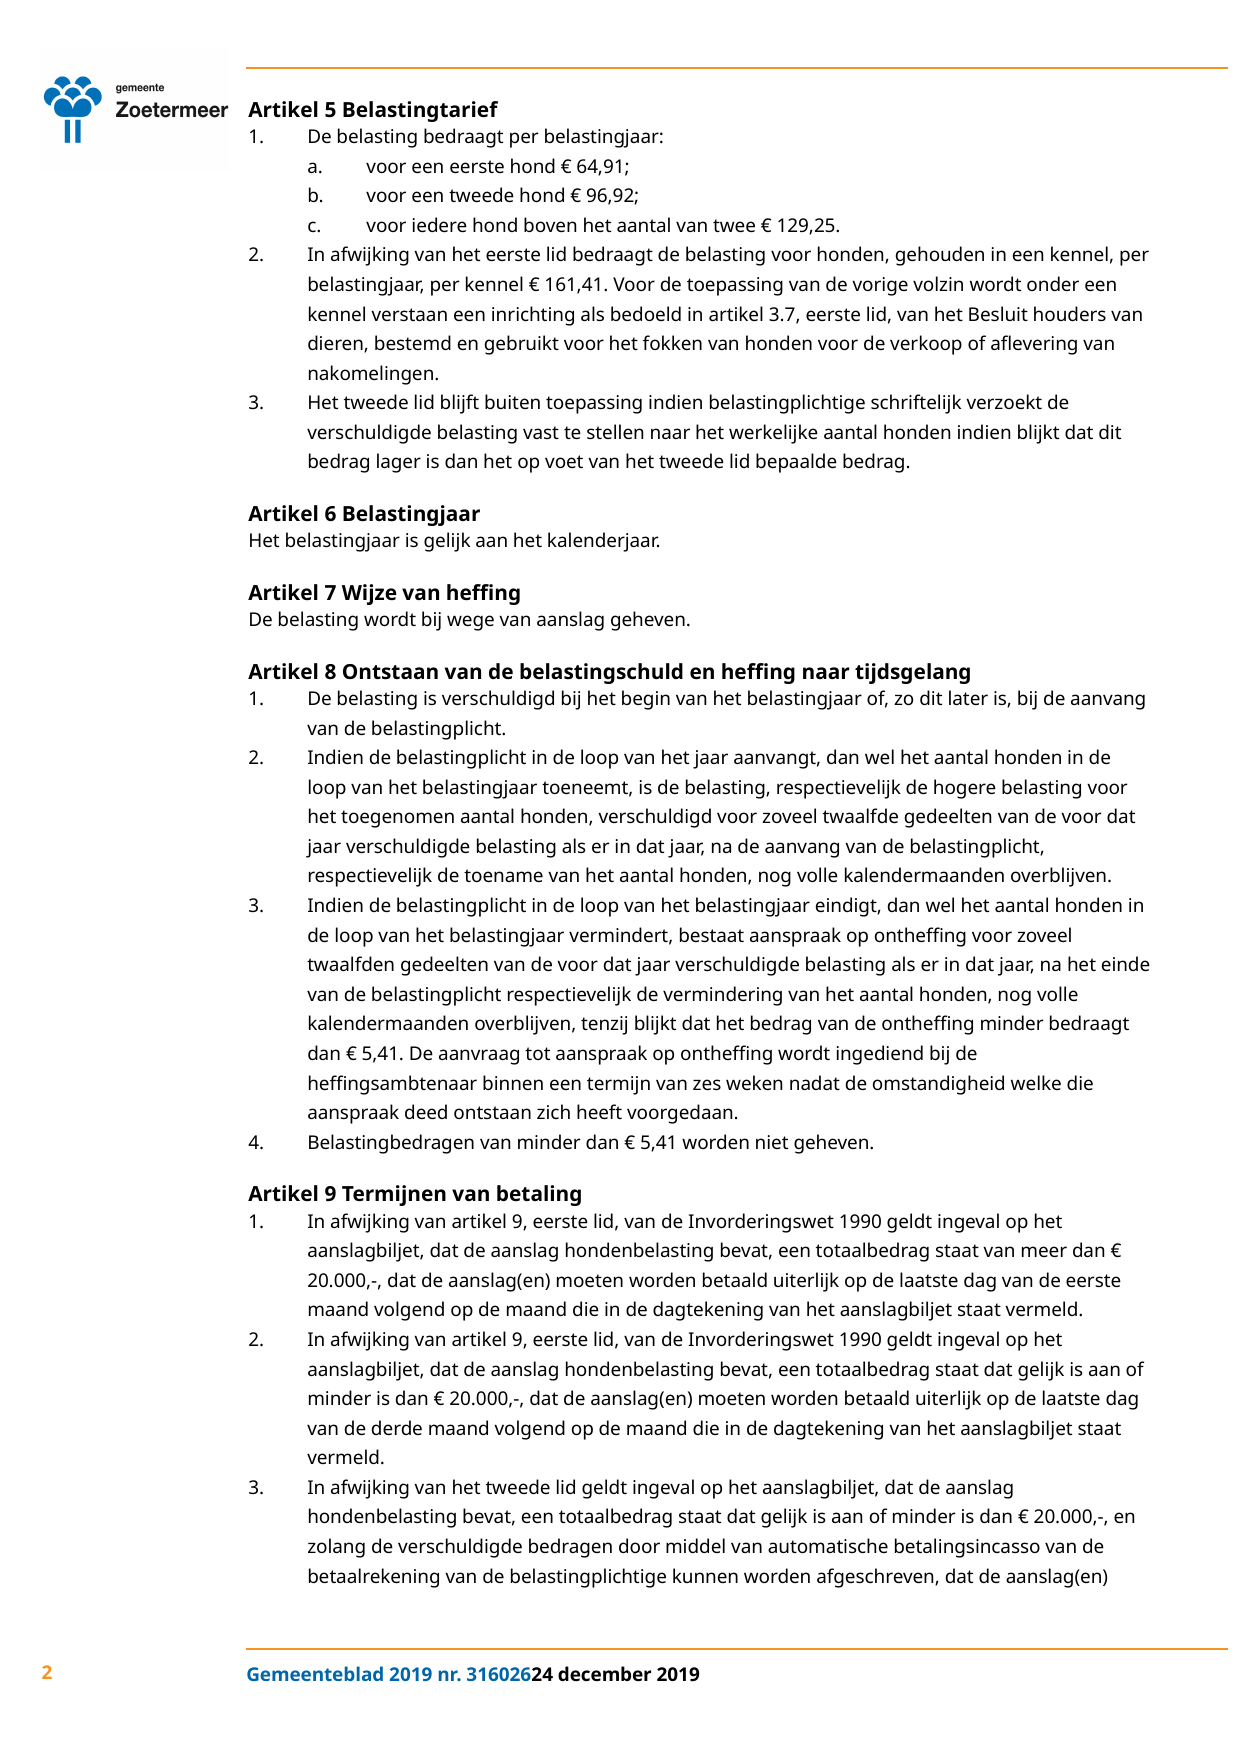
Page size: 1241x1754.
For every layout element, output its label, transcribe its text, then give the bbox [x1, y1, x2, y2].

text Artikel 7 Wijze van heffing [248, 578, 1152, 606]
text Artikel 8 Ontstaan van de belastingschuld en heffing naar tijdsgelang [248, 657, 1152, 685]
list De belasting is verschuldigd bij het begin van het belastingjaar of, zo dit later is, bij de aanvang van de belastingplicht. [248, 685, 1152, 741]
list voor een tweede hond € 96,92; [307, 182, 1152, 208]
list Het tweede lid blijft buiten toepassing indien belastingplichtige schriftelijk verzoekt de verschuldigde belasting vast te stellen naar het werkelijke aantal honden indien blijkt dat dit bedrag lager is dan het op voet van het tweede lid bepaalde bedrag. [248, 389, 1152, 474]
list Indien de belastingplicht in de loop van het belastingjaar eindigt, dan wel het aantal honden in de loop van het belastingjaar vermindert, bestaat aanspraak op ontheffing voor zoveel twaalfden gedeelten van de voor dat jaar verschuldigde belasting als er in dat jaar, na het einde van de belastingplicht respectievelijk de vermindering van het aantal honden, nog volle kalendermaanden overblijven, tenzij blijkt dat het bedrag van de ontheffing minder bedraagt dan € 5,41. De aanvraag tot aanspraak op ontheffing wordt ingediend bij de heffingsambtenaar binnen een termijn van zes weken nadat de omstandigheid welke die aanspraak deed ontstaan zich heeft voorgedaan. [248, 892, 1152, 1125]
list Indien de belastingplicht in de loop van het jaar aanvangt, dan wel het aantal honden in de loop van het belastingjaar toeneemt, is de belasting, respectievelijk de hogere belasting voor het toegenomen aantal honden, verschuldigd voor zoveel twaalfde gedeelten van de voor dat jaar verschuldigde belasting als er in dat jaar, na de aanvang van de belastingplicht, respectievelijk de toename van het aantal honden, nog volle kalendermaanden overblijven. [248, 744, 1152, 888]
list Belastingbedragen van minder dan € 5,41 worden niet geheven. [248, 1129, 1152, 1155]
list In afwijking van het eerste lid bedraagt de belasting voor honden, gehouden in een kennel, per belastingjaar, per kennel € 161,41. Voor de toepassing van de vorige volzin wordt onder een kennel verstaan een inrichting als bedoeld in artikel 3.7, eerste lid, van het Besluit houders van dieren, bestemd en gebruikt voor het fokken van honden voor de verkoop of aflevering van nakomelingen. [248, 242, 1152, 386]
list voor een eerste hond € 64,91; [307, 153, 1152, 178]
text Artikel 5 Belastingtarief [248, 95, 1152, 123]
text Het belastingjaar is gelijk aan het kalenderjaar. [248, 527, 1152, 553]
list De belasting bedraagt per belastingjaar: [248, 123, 1152, 149]
text De belasting wordt bij wege van aanslag geheven. [248, 606, 1152, 632]
list In afwijking van artikel 9, eerste lid, van de Invorderingswet 1990 geldt ingeval op het aanslagbiljet, dat de aanslag hondenbelasting bevat, een totaalbedrag staat dat gelijk is aan of minder is dan € 20.000,-, dat de aanslag(en) moeten worden betaald uiterlijk op de laatste dag van de derde maand volgend op de maand die in de dagtekening van het aanslagbiljet staat vermeld. [248, 1326, 1152, 1470]
text Artikel 6 Belastingjaar [248, 499, 1152, 527]
picture [41, 47, 231, 172]
list voor iedere hond boven het aantal van twee € 129,25. [307, 212, 1152, 238]
list In afwijking van artikel 9, eerste lid, van de Invorderingswet 1990 geldt ingeval op het aanslagbiljet, dat de aanslag hondenbelasting bevat, een totaalbedrag staat van meer dan € 20.000,-, dat de aanslag(en) moeten worden betaald uiterlijk op de laatste dag van de eerste maand volgend op de maand die in de dagtekening van het aanslagbiljet staat vermeld. [248, 1208, 1152, 1322]
text Artikel 9 Termijnen van betaling [248, 1179, 1152, 1208]
list In afwijking van het tweede lid geldt ingeval op het aanslagbiljet, dat de aanslag hondenbelasting bevat, een totaalbedrag staat dat gelijk is aan of minder is dan € 20.000,-, en zolang de verschuldigde bedragen door middel van automatische betalingsincasso van de betaalrekening van de belastingplichtige kunnen worden afgeschreven, dat de aanslag(en) [248, 1474, 1152, 1588]
